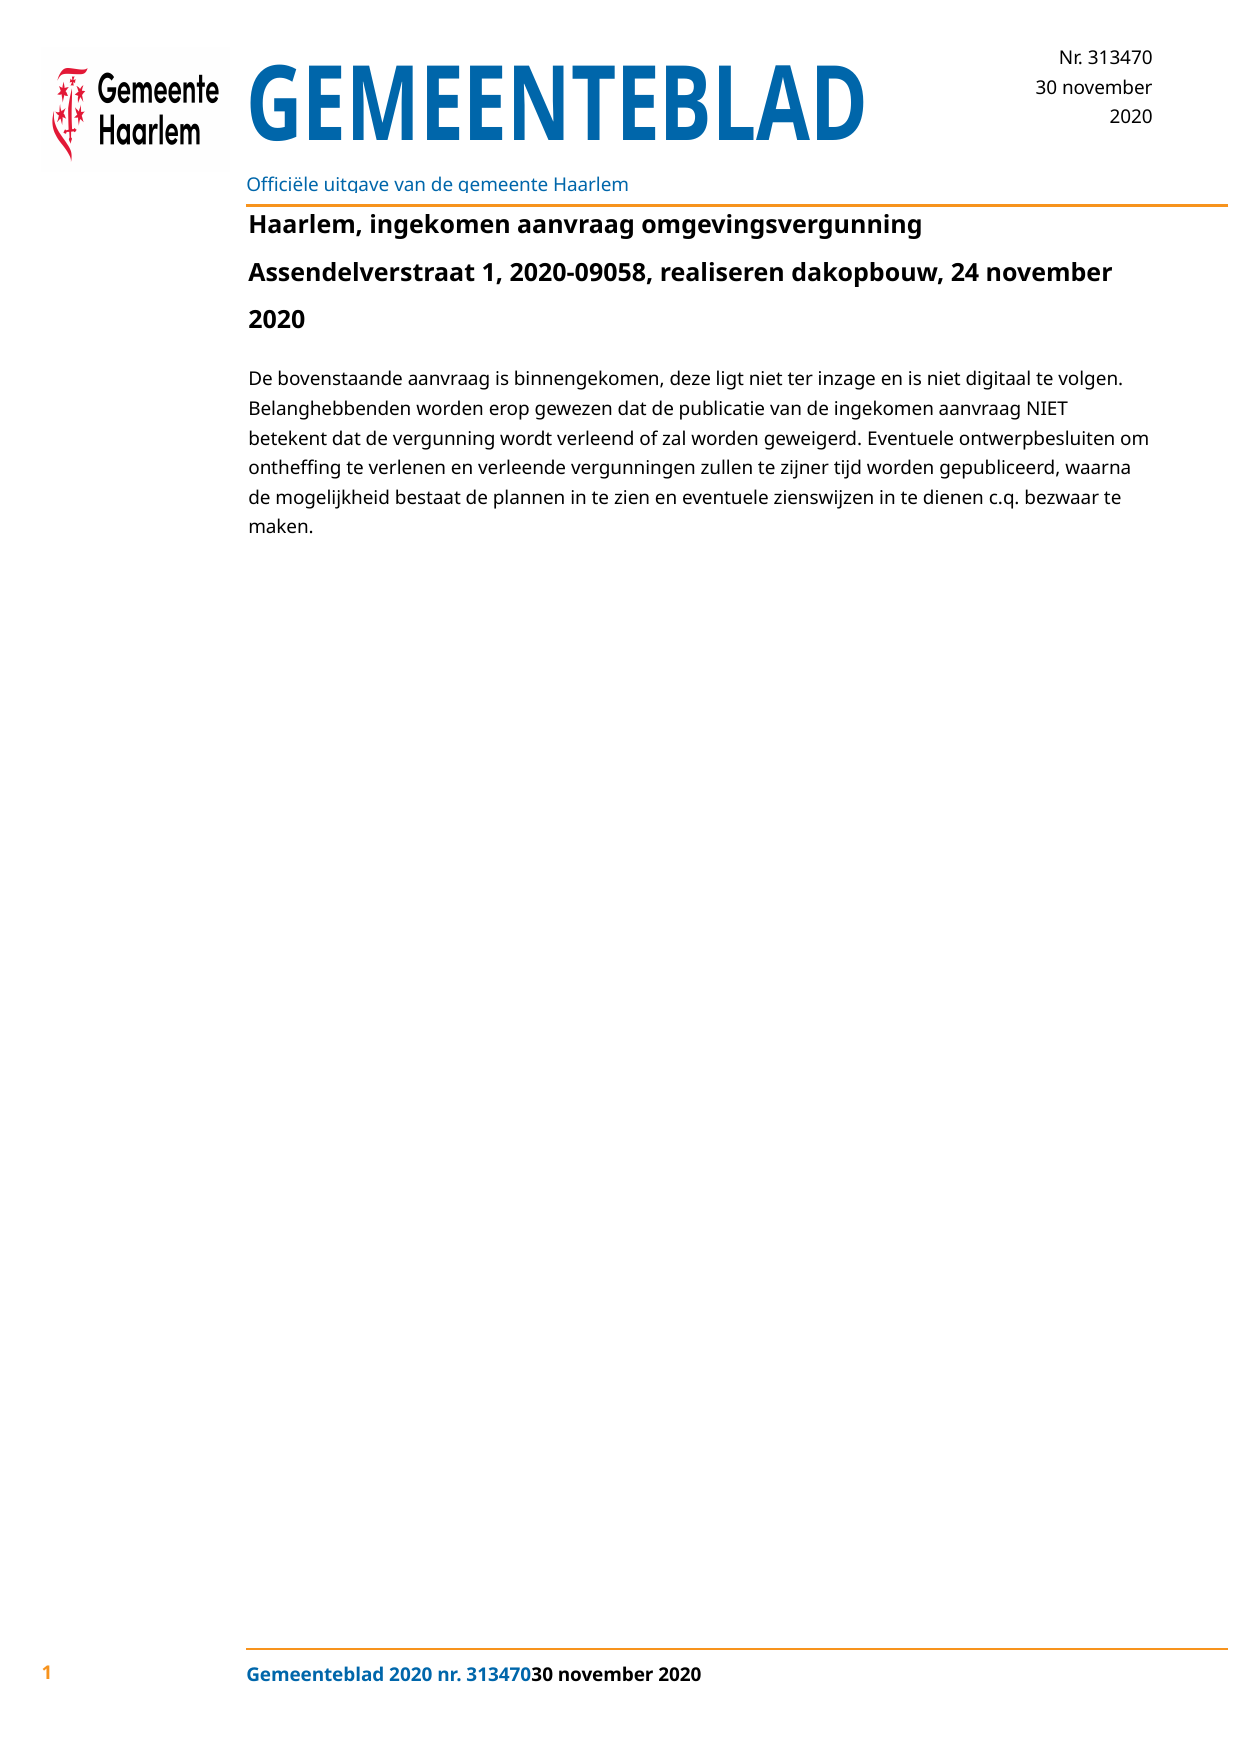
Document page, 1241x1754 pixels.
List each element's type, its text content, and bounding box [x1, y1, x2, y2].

text Haarlem, ingekomen aanvraag omgevingsvergunning Assendelverstraat 1, 2020-09058, realiseren dakopbouw, 24 november 2020 [248, 207, 1152, 336]
text De bovenstaande aanvraag is binnengekomen, deze ligt niet ter inzage en is niet digitaal te volgen. Belanghebbenden worden erop gewezen dat de publicatie van de ingekomen aanvraag NIET betekent dat de vergunning wordt verleend of zal worden geweigerd. Eventuele ontwerpbesluiten om ontheffing te verlenen en verleende vergunningen zullen te zijner tijd worden gepubliceerd, waarna de mogelijkheid bestaat de plannen in te zien en eventuele zienswijzen in te dienen c.q. bezwaar te maken. [248, 366, 1152, 539]
picture [41, 47, 231, 172]
